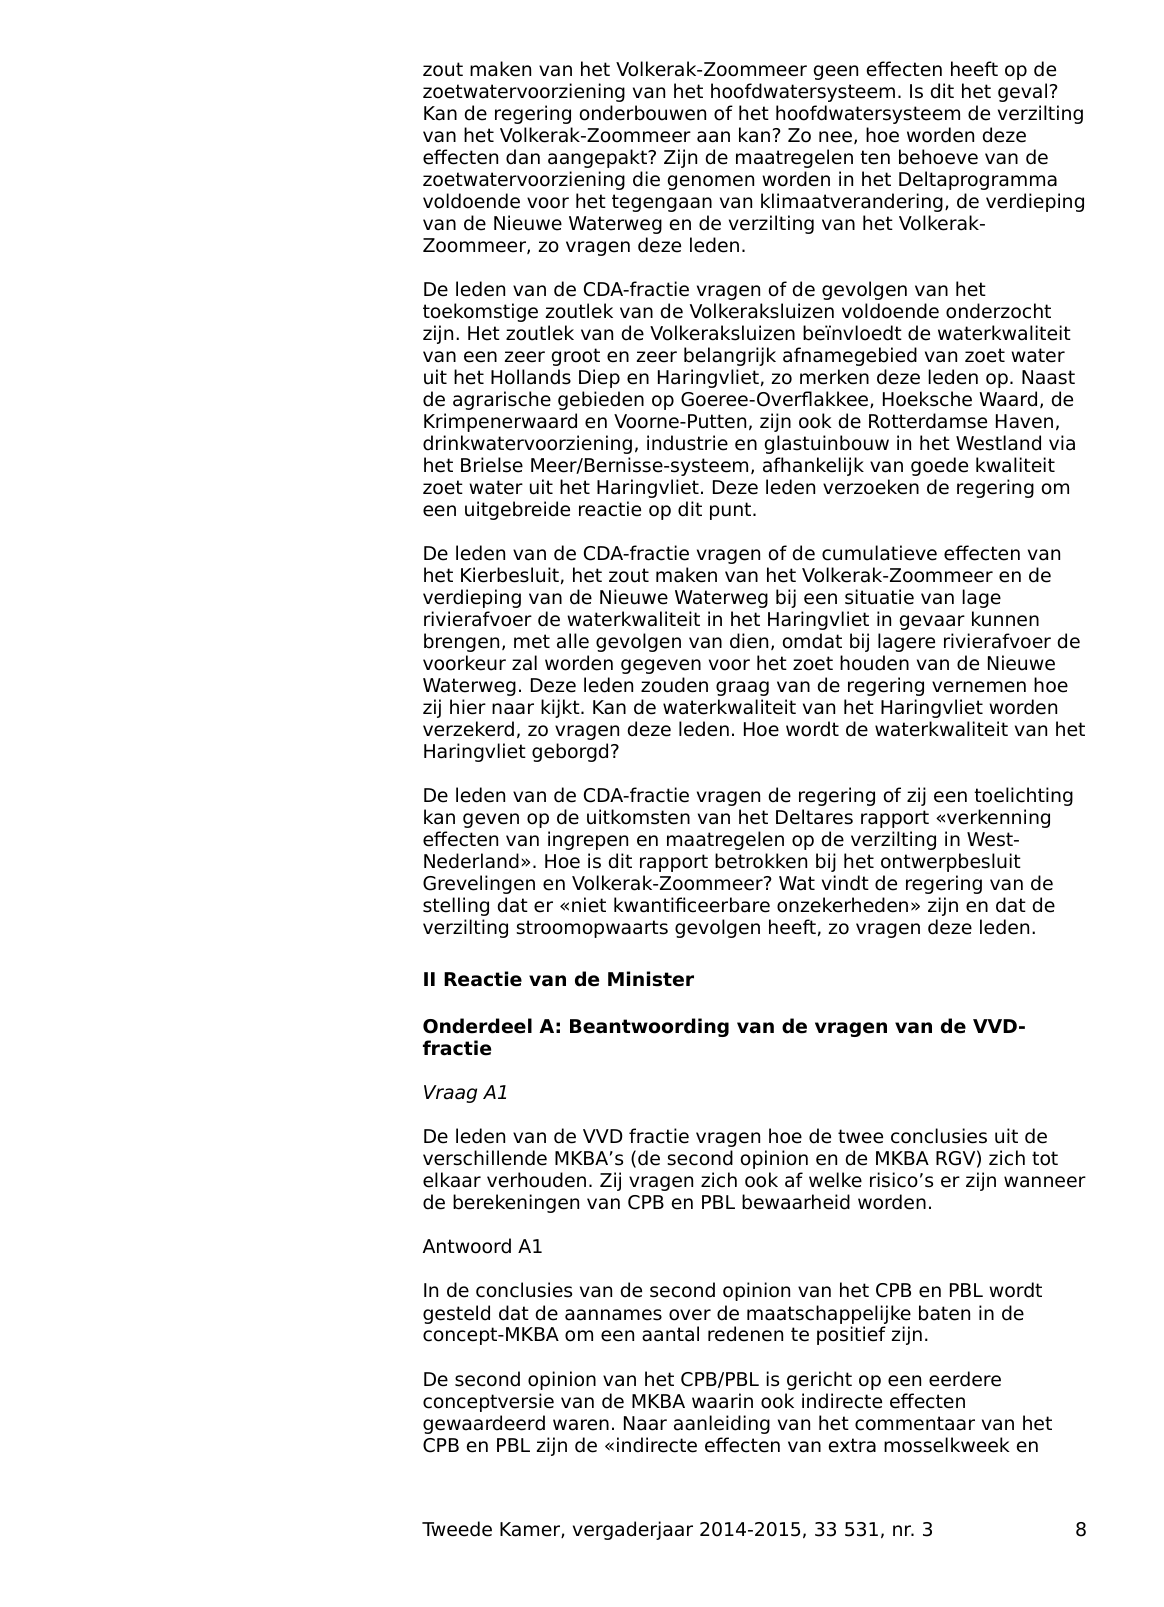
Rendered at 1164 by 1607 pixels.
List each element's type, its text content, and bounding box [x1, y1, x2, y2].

text De leden van de VVD fractie vragen hoe de twee conclusies uit de verschillende MKBA’s (de second opinion en de MKBA RGV) zich tot elkaar verhouden. Zij vragen zich ook af welke risico’s er zijn wanneer de berekeningen van CPB en PBL bewaarheid worden. [422, 1126, 1087, 1214]
subtitle Vraag A1 [422, 1082, 1087, 1104]
text De leden van de CDA-fractie vragen of de cumulatieve effecten van het Kierbesluit, het zout maken van het Volkerak-Zoommeer en de verdieping van de Nieuwe Waterweg bij een situatie van lage rivierafvoer de waterkwaliteit in het Haringvliet in gevaar kunnen brengen, met alle gevolgen van dien, omdat bij lagere rivierafvoer de voorkeur zal worden gegeven voor het zoet houden van de Nieuwe Waterweg. Deze leden zouden graag van de regering vernemen hoe zij hier naar kijkt. Kan de waterkwaliteit van het Haringvliet worden verzekerd, zo vragen deze leden. Hoe wordt de waterkwaliteit van het Haringvliet geborgd? [422, 543, 1087, 763]
text De second opinion van het CPB/PBL is gericht op een eerdere conceptversie van de MKBA waarin ook indirecte effecten gewaardeerd waren. Naar aanleiding van het commentaar van het CPB en PBL zijn de «indirecte effecten van extra mosselkweek en [422, 1368, 1087, 1456]
text De leden van de CDA-fractie vragen of de gevolgen van het toekomstige zoutlek van de Volkeraksluizen voldoende onderzocht zijn. Het zoutlek van de Volkeraksluizen beïnvloedt de waterkwaliteit van een zeer groot en zeer belangrijk afnamegebied van zoet water uit het Hollands Diep en Haringvliet, zo merken deze leden op. Naast de agrarische gebieden op Goeree-Overflakkee, Hoeksche Waard, de Krimpenerwaard en Voorne-Putten, zijn ook de Rotterdamse Haven, drinkwatervoorziening, industrie en glastuinbouw in het Westland via het Brielse Meer/Bernisse-systeem, afhankelijk van goede kwaliteit zoet water uit het Haringvliet. Deze leden verzoeken de regering om een uitgebreide reactie op dit punt. [422, 279, 1087, 521]
text zout maken van het Volkerak-Zoommeer geen effecten heeft op de zoetwatervoorziening van het hoofdwatersysteem. Is dit het geval? Kan de regering onderbouwen of het hoofdwatersysteem de verzilting van het Volkerak-Zoommeer aan kan? Zo nee, hoe worden deze effecten dan aangepakt? Zijn de maatregelen ten behoeve van de zoetwatervoorziening die genomen worden in het Deltaprogramma voldoende voor het tegengaan van klimaatverandering, de verdieping van de Nieuwe Waterweg en de verzilting van het Volkerak-Zoommeer, zo vragen deze leden. [422, 59, 1087, 257]
subtitle II Reactie van de Minister [422, 969, 1087, 991]
text De leden van de CDA-fractie vragen de regering of zij een toelichting kan geven op de uitkomsten van het Deltares rapport «verkenning effecten van ingrepen en maatregelen op de verzilting in West-Nederland». Hoe is dit rapport betrokken bij het ontwerpbesluit Grevelingen en Volkerak-Zoommeer? Wat vindt de regering van de stelling dat er «niet kwantificeerbare onzekerheden» zijn en dat de verzilting stroomopwaarts gevolgen heeft, zo vragen deze leden. [422, 785, 1087, 939]
subtitle Antwoord A1 [422, 1236, 1087, 1258]
text In de conclusies van de second opinion van het CPB en PBL wordt gesteld dat de aannames over de maatschappelijke baten in de concept-MKBA om een aantal redenen te positief zijn. [422, 1280, 1087, 1346]
subtitle Onderdeel A: Beantwoording van de vragen van de VVD-fractie [422, 1016, 1087, 1060]
